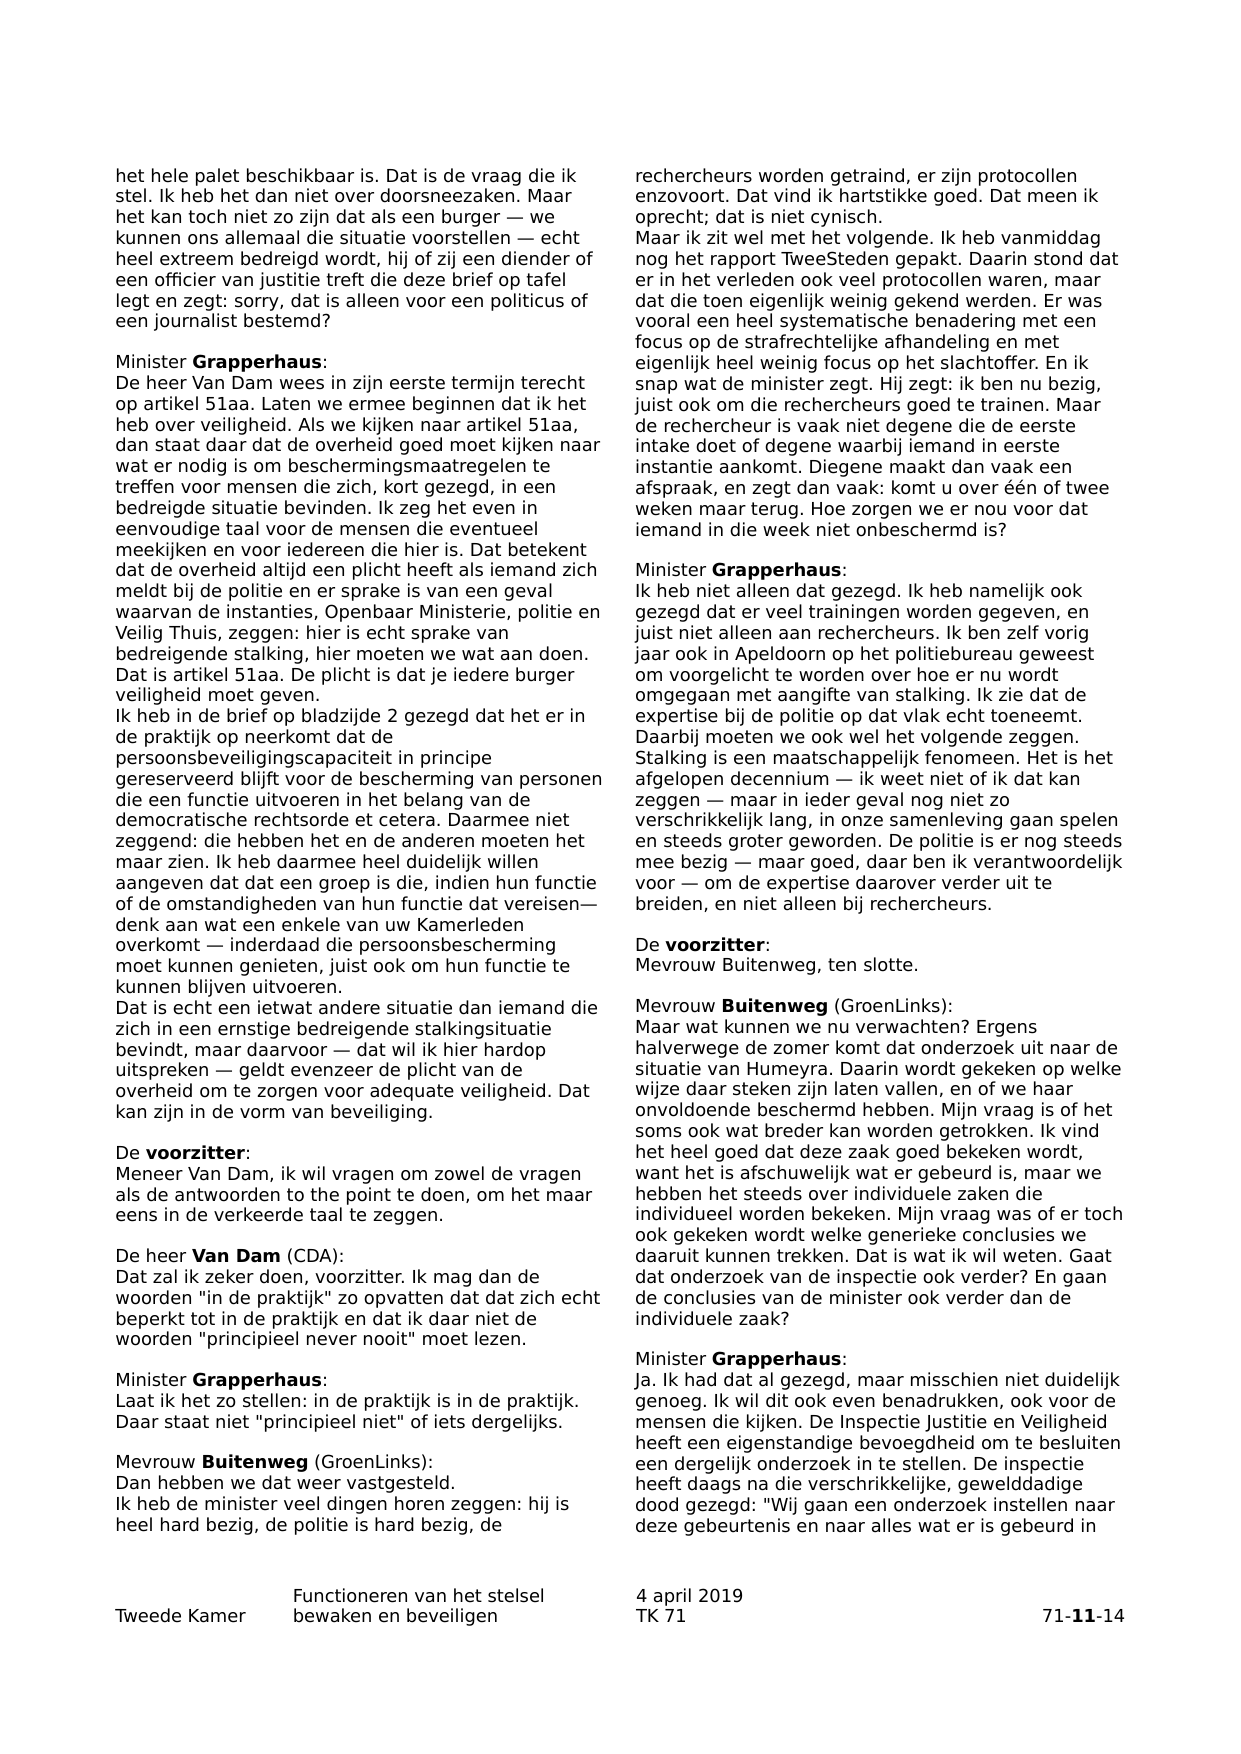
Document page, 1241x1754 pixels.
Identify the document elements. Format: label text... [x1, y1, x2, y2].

text De heer Van Dam wees in zijn eerste termijn terecht op artikel 51aa. Laten we ermee beginnen dat ik het heb over veiligheid. Als we kijken naar artikel 51aa, dan staat daar dat de overheid goed moet kijken naar wat er nodig is om beschermingsmaatregelen te treffen voor mensen die zich, kort gezegd, in een bedreigde situatie bevinden. Ik zeg het even in eenvoudige taal voor de mensen die eventueel meekijken en voor iedereen die hier is. Dat betekent dat de overheid altijd een plicht heeft als iemand zich meldt bij de politie en er sprake is van een geval waarvan de instanties, Openbaar Ministerie, politie en Veilig Thuis, zeggen: hier is echt sprake van bedreigende stalking, hier moeten we wat aan doen. Dat is artikel 51aa. De plicht is dat je iedere burger veiligheid moet geven. [115, 373, 605, 706]
text Dan hebben we dat weer vastgesteld. [115, 1473, 605, 1494]
text Maar wat kunnen we nu verwachten? Ergens halverwege de zomer komt dat onderzoek uit naar de situatie van Humeyra. Daarin wordt gekeken op welke wijze daar steken zijn laten vallen, en of we haar onvoldoende beschermd hebben. Mijn vraag is of het soms ook wat breder kan worden getrokken. Ik vind het heel goed dat deze zaak goed bekeken wordt, want het is afschuwelijk wat er gebeurd is, maar we hebben het steeds over individuele zaken die individueel worden bekeken. Mijn vraag was of er toch ook gekeken wordt welke generieke conclusies we daaruit kunnen trekken. Dat is wat ik wil weten. Gaat dat onderzoek van de inspectie ook verder? En gaan de conclusies van de minister ook verder dan de individuele zaak? [635, 1017, 1125, 1329]
text Ik heb niet alleen dat gezegd. Ik heb namelijk ook gezegd dat er veel trainingen worden gegeven, en juist niet alleen aan rechercheurs. Ik ben zelf vorig jaar ook in Apeldoorn op het politiebureau geweest om voorgelicht te worden over hoe er nu wordt omgegaan met aangifte van stalking. Ik zie dat de expertise bij de politie op dat vlak echt toeneemt. Daarbij moeten we ook wel het volgende zeggen. Stalking is een maatschappelijk fenomeen. Het is het afgelopen decennium — ik weet niet of ik dat kan zeggen — maar in ieder geval nog niet zo verschrikkelijk lang, in onze samenleving gaan spelen en steeds groter geworden. De politie is er nog steeds mee bezig — maar goed, daar ben ik verantwoordelijk voor — om de expertise daarover verder uit te breiden, en niet alleen bij rechercheurs. [635, 581, 1125, 914]
text De voorzitter: [115, 1143, 605, 1163]
text Ik heb de minister veel dingen horen zeggen: hij is heel hard bezig, de politie is hard bezig, de [115, 1494, 605, 1536]
text Mevrouw Buitenweg (GroenLinks): [635, 996, 1125, 1017]
text Maar ik zit wel met het volgende. Ik heb vanmiddag nog het rapport TweeSteden gepakt. Daarin stond dat er in het verleden ook veel protocollen waren, maar dat die toen eigenlijk weinig gekend werden. Er was vooral een heel systematische benadering met een focus op de strafrechtelijke afhandeling en met eigenlijk heel weinig focus op het slachtoffer. En ik snap wat de minister zegt. Hij zegt: ik ben nu bezig, juist ook om die rechercheurs goed te trainen. Maar de rechercheur is vaak niet degene die de eerste intake doet of degene waarbij iemand in eerste instantie aankomt. Diegene maakt dan vaak een afspraak, en zegt dan vaak: komt u over één of twee weken maar terug. Hoe zorgen we er nou voor dat iemand in die week niet onbeschermd is? [635, 228, 1125, 540]
text Minister Grapperhaus: [635, 560, 1125, 581]
text Minister Grapperhaus: [115, 352, 605, 373]
text Mevrouw Buitenweg (GroenLinks): [115, 1452, 605, 1473]
text Mevrouw Buitenweg, ten slotte. [635, 955, 1125, 976]
text Laat ik het zo stellen: in de praktijk is in de praktijk. Daar staat niet "principieel niet" of iets dergelijks. [115, 1391, 605, 1432]
text Minister Grapperhaus: [635, 1349, 1125, 1370]
text Ja. Ik had dat al gezegd, maar misschien niet duidelijk genoeg. Ik wil dit ook even benadrukken, ook voor de mensen die kijken. De Inspectie Justitie en Veiligheid heeft een eigenstandige bevoegdheid om te besluiten een dergelijk onderzoek in te stellen. De inspectie heeft daags na die verschrikkelijke, gewelddadige dood gezegd: "Wij gaan een onderzoek instellen naar deze gebeurtenis en naar alles wat er is gebeurd in [635, 1370, 1125, 1537]
text Ik heb in de brief op bladzijde 2 gezegd dat het er in de praktijk op neerkomt dat de persoonsbeveiligingscapaciteit in principe gereserveerd blijft voor de bescherming van personen die een functie uitvoeren in het belang van de democratische rechtsorde et cetera. Daarmee niet zeggend: die hebben het en de anderen moeten het maar zien. Ik heb daarmee heel duidelijk willen aangeven dat dat een groep is die, indien hun functie of de omstandigheden van hun functie dat vereisen— denk aan wat een enkele van uw Kamerleden overkomt — inderdaad die persoonsbescherming moet kunnen genieten, juist ook om hun functie te kunnen blijven uitvoeren. [115, 706, 605, 998]
text De voorzitter: [635, 934, 1125, 955]
text Dat is echt een ietwat andere situatie dan iemand die zich in een ernstige bedreigende stalkingsituatie bevindt, maar daarvoor — dat wil ik hier hardop uitspreken — geldt evenzeer de plicht van de overheid om te zorgen voor adequate veiligheid. Dat kan zijn in de vorm van beveiliging. [115, 998, 605, 1123]
text het hele palet beschikbaar is. Dat is de vraag die ik stel. Ik heb het dan niet over doorsneezaken. Maar het kan toch niet zo zijn dat als een burger — we kunnen ons allemaal die situatie voorstellen — echt heel extreem bedreigd wordt, hij of zij een diender of een officier van justitie treft die deze brief op tafel legt en zegt: sorry, dat is alleen voor een politicus of een journalist bestemd? [115, 165, 605, 332]
text Meneer Van Dam, ik wil vragen om zowel de vragen als de antwoorden to the point te doen, om het maar eens in de verkeerde taal te zeggen. [115, 1163, 605, 1226]
text rechercheurs worden getraind, er zijn protocollen enzovoort. Dat vind ik hartstikke goed. Dat meen ik oprecht; dat is niet cynisch. [635, 165, 1125, 228]
text Dat zal ik zeker doen, voorzitter. Ik mag dan de woorden "in de praktijk" zo opvatten dat dat zich echt beperkt tot in de praktijk en dat ik daar niet de woorden "principieel never nooit" moet lezen. [115, 1267, 605, 1350]
text Minister Grapperhaus: [115, 1370, 605, 1391]
text De heer Van Dam (CDA): [115, 1246, 605, 1267]
